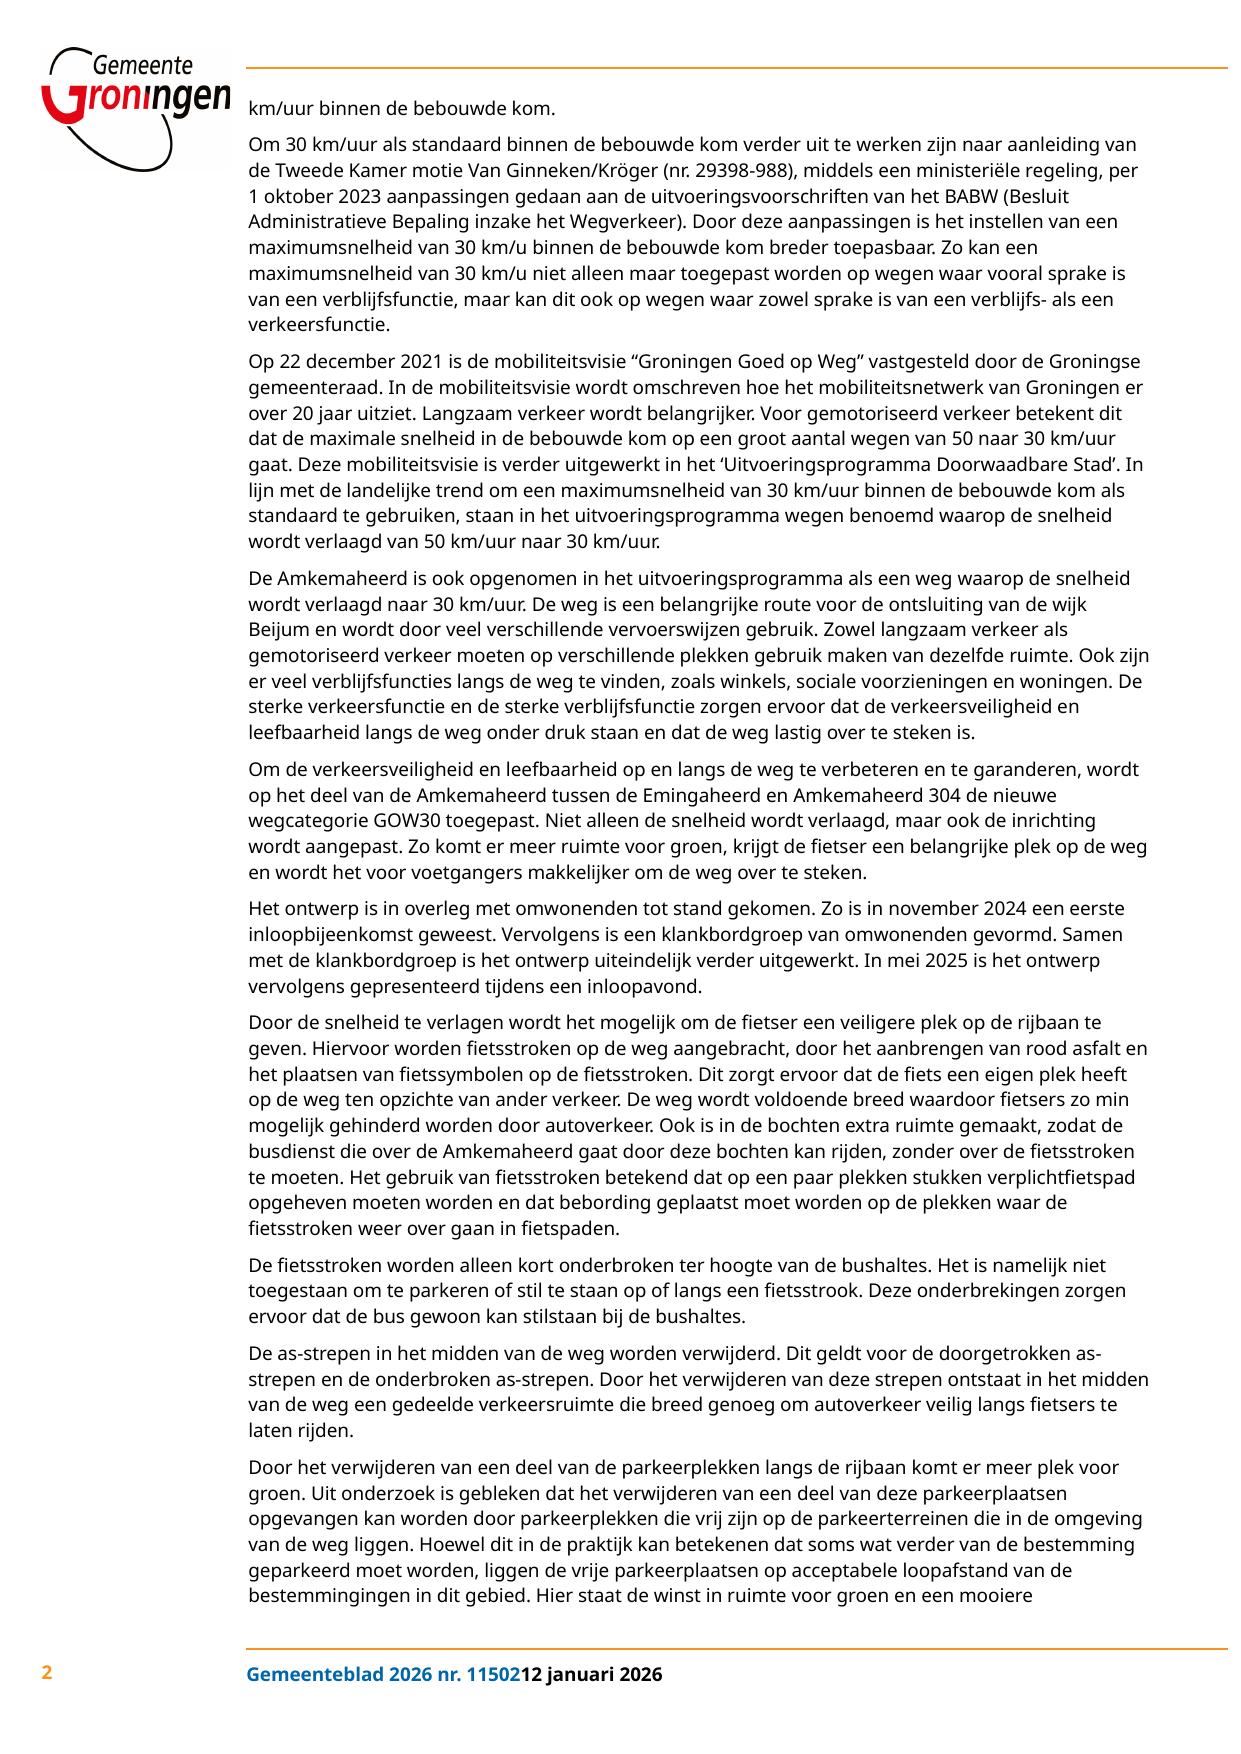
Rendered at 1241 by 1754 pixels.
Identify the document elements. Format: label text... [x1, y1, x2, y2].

text De Amkemaheerd is ook opgenomen in het uitvoeringsprogramma als een weg waarop de snelheid wordt verlaagd naar 30 km/uur. De weg is een belangrijke route voor de ontsluiting van de wijk Beijum en wordt door veel verschillende vervoerswijzen gebruik. Zowel langzaam verkeer als gemotoriseerd verkeer moeten op verschillende plekken gebruik maken van dezelfde ruimte. Ook zijn er veel verblijfsfuncties langs de weg te vinden, zoals winkels, sociale voorzieningen en woningen. De sterke verkeersfunctie en de sterke verblijfsfunctie zorgen ervoor dat de verkeersveiligheid en leefbaarheid langs de weg onder druk staan en dat de weg lastig over te steken is. [248, 565, 1152, 745]
text Om de verkeersveiligheid en leefbaarheid op en langs de weg te verbeteren en te garanderen, wordt op het deel van de Amkemaheerd tussen de Emingaheerd en Amkemaheerd 304 de nieuwe wegcategorie GOW30 toegepast. Niet alleen de snelheid wordt verlaagd, maar ook de inrichting wordt aangepast. Zo komt er meer ruimte voor groen, krijgt de fietser een belangrijke plek op de weg en wordt het voor voetgangers makkelijker om de weg over te steken. [248, 756, 1152, 885]
text Om 30 km/uur als standaard binnen de bebouwde kom verder uit te werken zijn naar aanleiding van de Tweede Kamer motie Van Ginneken/Kröger (nr. 29398-988), middels een ministeriële regeling, per 1 oktober 2023 aanpassingen gedaan aan de uitvoeringsvoorschriften van het BABW (Besluit Administratieve Bepaling inzake het Wegverkeer). Door deze aanpassingen is het instellen van een maximumsnelheid van 30 km/u binnen de bebouwde kom breder toepasbaar. Zo kan een maximumsnelheid van 30 km/u niet alleen maar toegepast worden op wegen waar vooral sprake is van een verblijfsfunctie, maar kan dit ook op wegen waar zowel sprake is van een verblijfs- als een verkeersfunctie. [248, 131, 1152, 337]
text Door de snelheid te verlagen wordt het mogelijk om de fietser een veiligere plek op de rijbaan te geven. Hiervoor worden fietsstroken op de weg aangebracht, door het aanbrengen van rood asfalt en het plaatsen van fietssymbolen op de fietsstroken. Dit zorgt ervoor dat de fiets een eigen plek heeft op de weg ten opzichte van ander verkeer. De weg wordt voldoende breed waardoor fietsers zo min mogelijk gehinderd worden door autoverkeer. Ook is in de bochten extra ruimte gemaakt, zodat de busdienst die over de Amkemaheerd gaat door deze bochten kan rijden, zonder over de fietsstroken te moeten. Het gebruik van fietsstroken betekend dat op een paar plekken stukken verplichtfietspad opgeheven moeten worden en dat bebording geplaatst moet worden op de plekken waar de fietsstroken weer over gaan in fietspaden. [248, 1009, 1152, 1241]
picture [41, 47, 231, 172]
text Op 22 december 2021 is de mobiliteitsvisie “Groningen Goed op Weg” vastgesteld door de Groningse gemeenteraad. In de mobiliteitsvisie wordt omschreven hoe het mobiliteitsnetwerk van Groningen er over 20 jaar uitziet. Langzaam verkeer wordt belangrijker. Voor gemotoriseerd verkeer betekent dit dat de maximale snelheid in de bebouwde kom op een groot aantal wegen van 50 naar 30 km/uur gaat. Deze mobiliteitsvisie is verder uitgewerkt in het ‘Uitvoeringsprogramma Doorwaadbare Stad’. In lijn met de landelijke trend om een maximumsnelheid van 30 km/uur binnen de bebouwde kom als standaard te gebruiken, staan in het uitvoeringsprogramma wegen benoemd waarop de snelheid wordt verlaagd van 50 km/uur naar 30 km/uur. [248, 348, 1152, 554]
text De fietsstroken worden alleen kort onderbroken ter hoogte van de bushaltes. Het is namelijk niet toegestaan om te parkeren of stil te staan op of langs een fietsstrook. Deze onderbrekingen zorgen ervoor dat de bus gewoon kan stilstaan bij de bushaltes. [248, 1252, 1152, 1329]
text km/uur binnen de bebouwde kom. [248, 95, 1152, 121]
text Het ontwerp is in overleg met omwonenden tot stand gekomen. Zo is in november 2024 een eerste inloopbijeenkomst geweest. Vervolgens is een klankbordgroep van omwonenden gevormd. Samen met de klankbordgroep is het ontwerp uiteindelijk verder uitgewerkt. In mei 2025 is het ontwerp vervolgens gepresenteerd tijdens een inloopavond. [248, 896, 1152, 998]
text Door het verwijderen van een deel van de parkeerplekken langs de rijbaan komt er meer plek voor groen. Uit onderzoek is gebleken dat het verwijderen van een deel van deze parkeerplaatsen opgevangen kan worden door parkeerplekken die vrij zijn op de parkeerterreinen die in de omgeving van de weg liggen. Hoewel dit in de praktijk kan betekenen dat soms wat verder van de bestemming geparkeerd moet worden, liggen de vrije parkeerplaatsen op acceptabele loopafstand van de bestemmingingen in dit gebied. Hier staat de winst in ruimte voor groen en een mooiere [248, 1454, 1152, 1608]
text De as-strepen in het midden van de weg worden verwijderd. Dit geldt voor de doorgetrokken as-strepen en de onderbroken as-strepen. Door het verwijderen van deze strepen ontstaat in het midden van de weg een gedeelde verkeersruimte die breed genoeg om autoverkeer veilig langs fietsers te laten rijden. [248, 1340, 1152, 1443]
